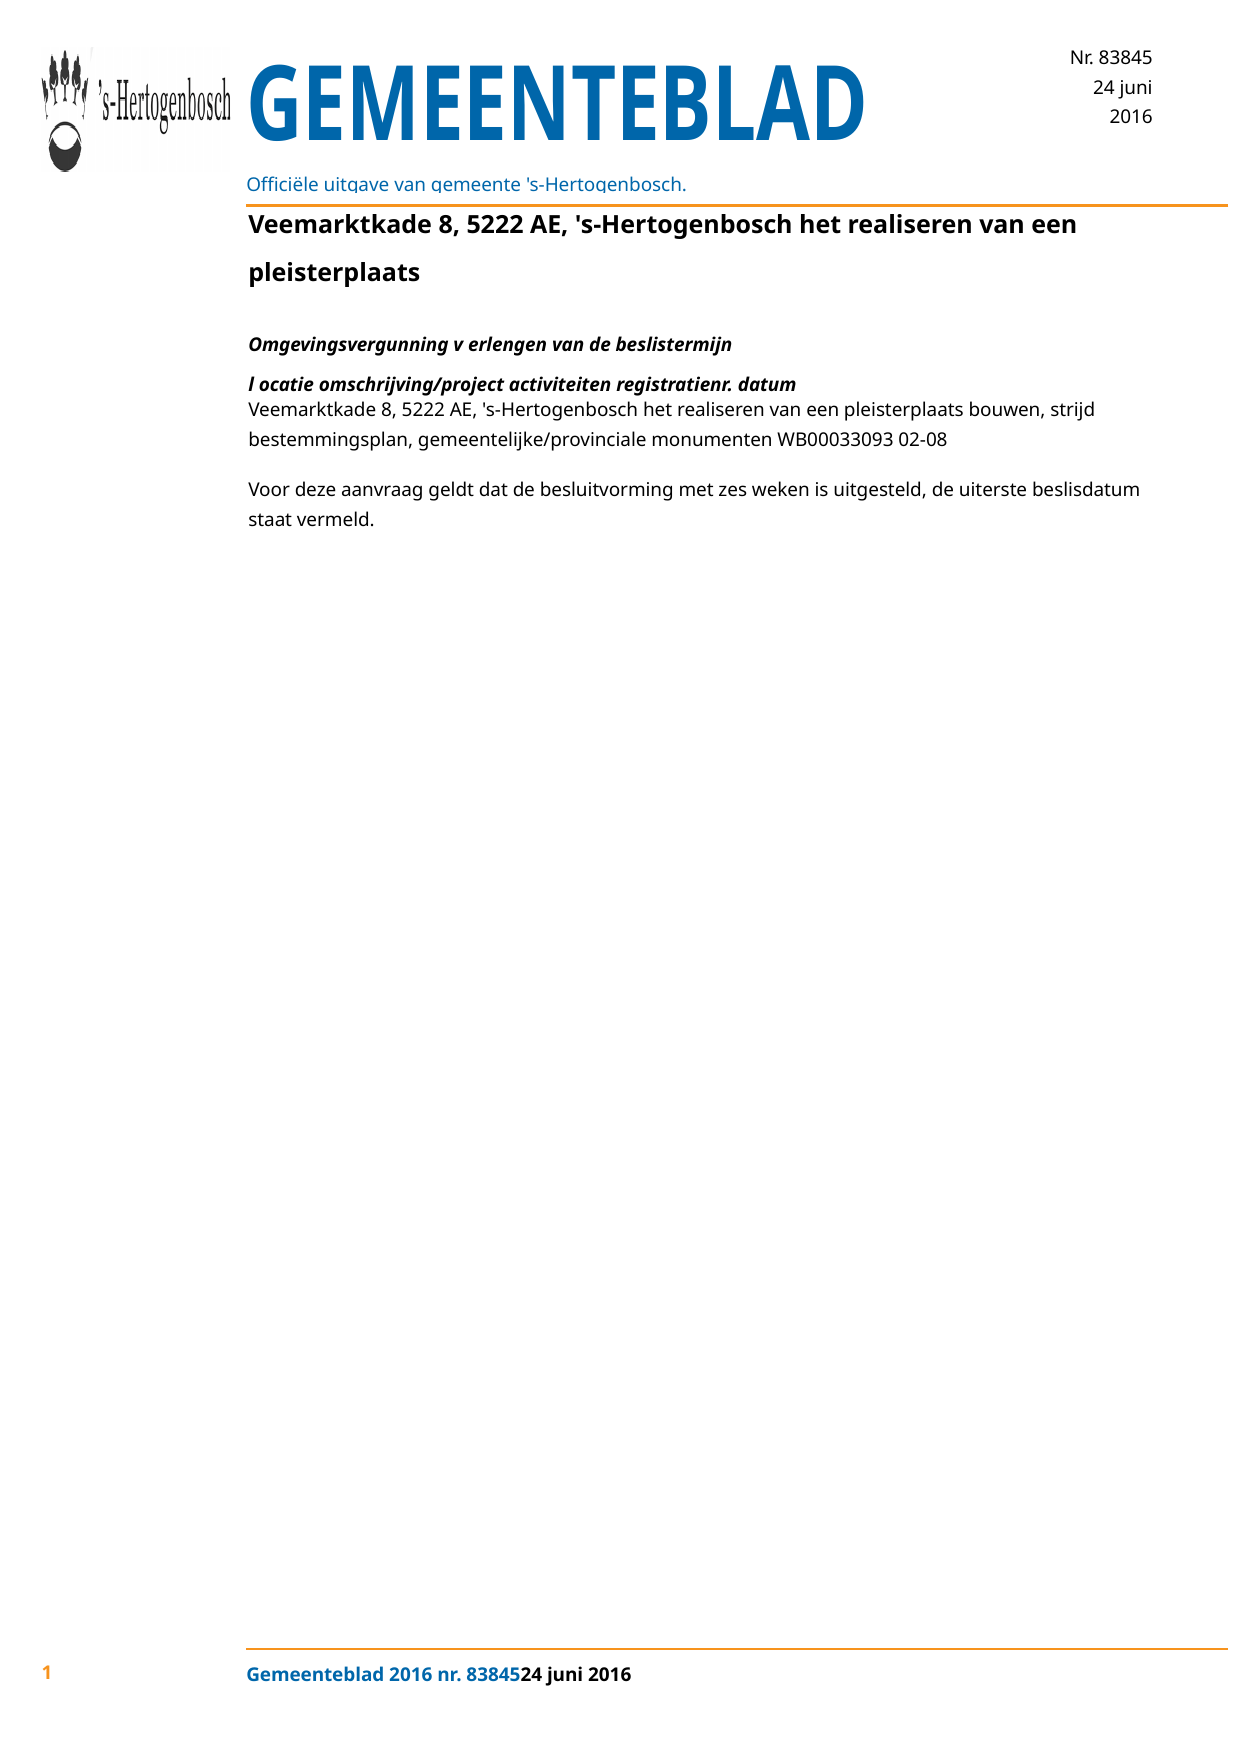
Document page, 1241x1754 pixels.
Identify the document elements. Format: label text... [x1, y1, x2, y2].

text Voor deze aanvraag geldt dat de besluitvorming met zes weken is uitgesteld, de uiterste beslisdatum staat vermeld. [248, 476, 1152, 532]
text l ocatie omschrijving/project activiteiten registratienr. datum [248, 371, 1152, 396]
text Omgevingsvergunning v erlengen van de beslistermijn [248, 331, 1152, 357]
text Veemarktkade 8, 5222 AE, 's-Hertogenbosch het realiseren van een pleisterplaats bouwen, strijd bestemmingsplan, gemeentelijke/provinciale monumenten WB00033093 02-08 [248, 396, 1152, 452]
text Veemarktkade 8, 5222 AE, 's-Hertogenbosch het realiseren van een pleisterplaats [248, 207, 1152, 288]
picture [41, 47, 231, 172]
